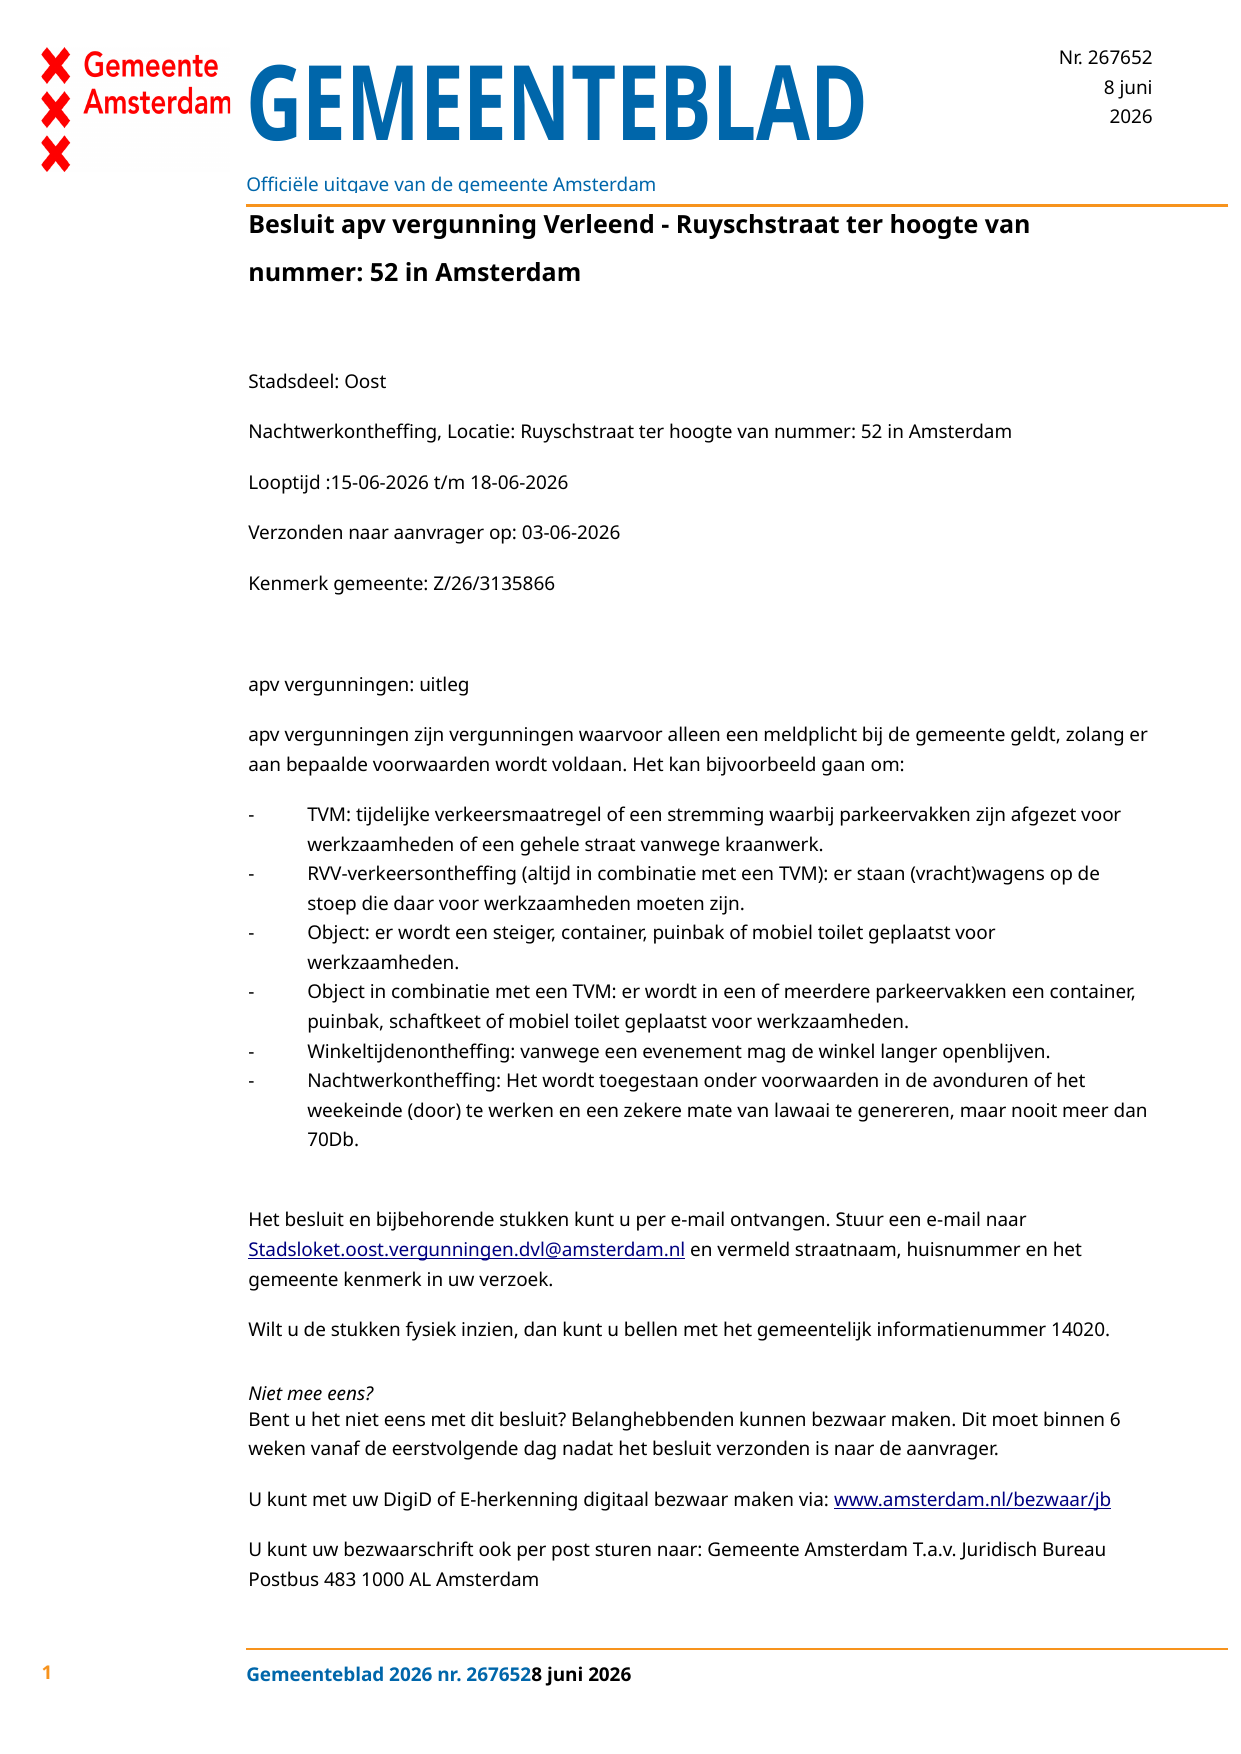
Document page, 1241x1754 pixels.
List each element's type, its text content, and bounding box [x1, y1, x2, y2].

text U kunt uw bezwaarschrift ook per post sturen naar: Gemeente Amsterdam T.a.v. Juridisch Bureau Postbus 483 1000 AL Amsterdam [248, 1536, 1152, 1592]
list Object in combinatie met een TVM: er wordt in een of meerdere parkeervakken een container, puinbak, schaftkeet of mobiel toilet geplaatst voor werkzaamheden. [248, 979, 1152, 1034]
text Niet mee eens? [248, 1380, 1152, 1406]
text Wilt u de stukken fysiek inzien, dan kunt u bellen met het gemeentelijk informatienummer 14020. [248, 1316, 1152, 1342]
text U kunt met uw DigiD of E-herkenning digitaal bezwaar maken via: www.amsterdam.nl/bezwaar/jb [248, 1486, 1152, 1512]
text Nachtwerkontheffing, Locatie: Ruyschstraat ter hoogte van nummer: 52 in Amsterdam [248, 419, 1152, 444]
text Stadsdeel: Oost [248, 368, 1152, 394]
text Kenmerk gemeente: Z/26/3135866 [248, 570, 1152, 596]
list TVM: tijdelijke verkeersmaatregel of een stremming waarbij parkeervakken zijn afgezet voor werkzaamheden of een gehele straat vanwege kraanwerk. [248, 801, 1152, 857]
text apv vergunningen zijn vergunningen waarvoor alleen een meldplicht bij de gemeente geldt, zolang er aan bepaalde voorwaarden wordt voldaan. Het kan bijvoorbeeld gaan om: [248, 721, 1152, 777]
text apv vergunningen: uitleg [248, 671, 1152, 697]
text Besluit apv vergunning Verleend - Ruyschstraat ter hoogte van nummer: 52 in Amsterdam [248, 207, 1152, 288]
text Verzonden naar aanvrager op: 03-06-2026 [248, 519, 1152, 545]
picture [41, 47, 231, 172]
list Winkeltijdenontheffing: vanwege een evenement mag de winkel langer openblijven. [248, 1038, 1152, 1064]
text Bent u het niet eens met dit besluit? Belanghebbenden kunnen bezwaar maken. Dit moet binnen 6 weken vanaf de eerstvolgende dag nadat het besluit verzonden is naar de aanvrager. [248, 1406, 1152, 1461]
text Looptijd :15-06-2026 t/m 18-06-2026 [248, 469, 1152, 495]
list Object: er wordt een steiger, container, puinbak of mobiel toilet geplaatst voor werkzaamheden. [248, 919, 1152, 975]
list RVV-verkeersontheffing (altijd in combinatie met een TVM): er staan (vracht)wagens op de stoep die daar voor werkzaamheden moeten zijn. [248, 860, 1152, 916]
list Nachtwerkontheffing: Het wordt toegestaan onder voorwaarden in de avonduren of het weekeinde (door) te werken en een zekere mate van lawaai te genereren, maar nooit meer dan 70Db. [248, 1067, 1152, 1152]
text Het besluit en bijbehorende stukken kunt u per e-mail ontvangen. Stuur een e-mail naar Stadsloket.oost.vergunningen.dvl@amsterdam.nl en vermeld straatnaam, huisnummer en het gemeente kenmerk in uw verzoek. [248, 1207, 1152, 1292]
